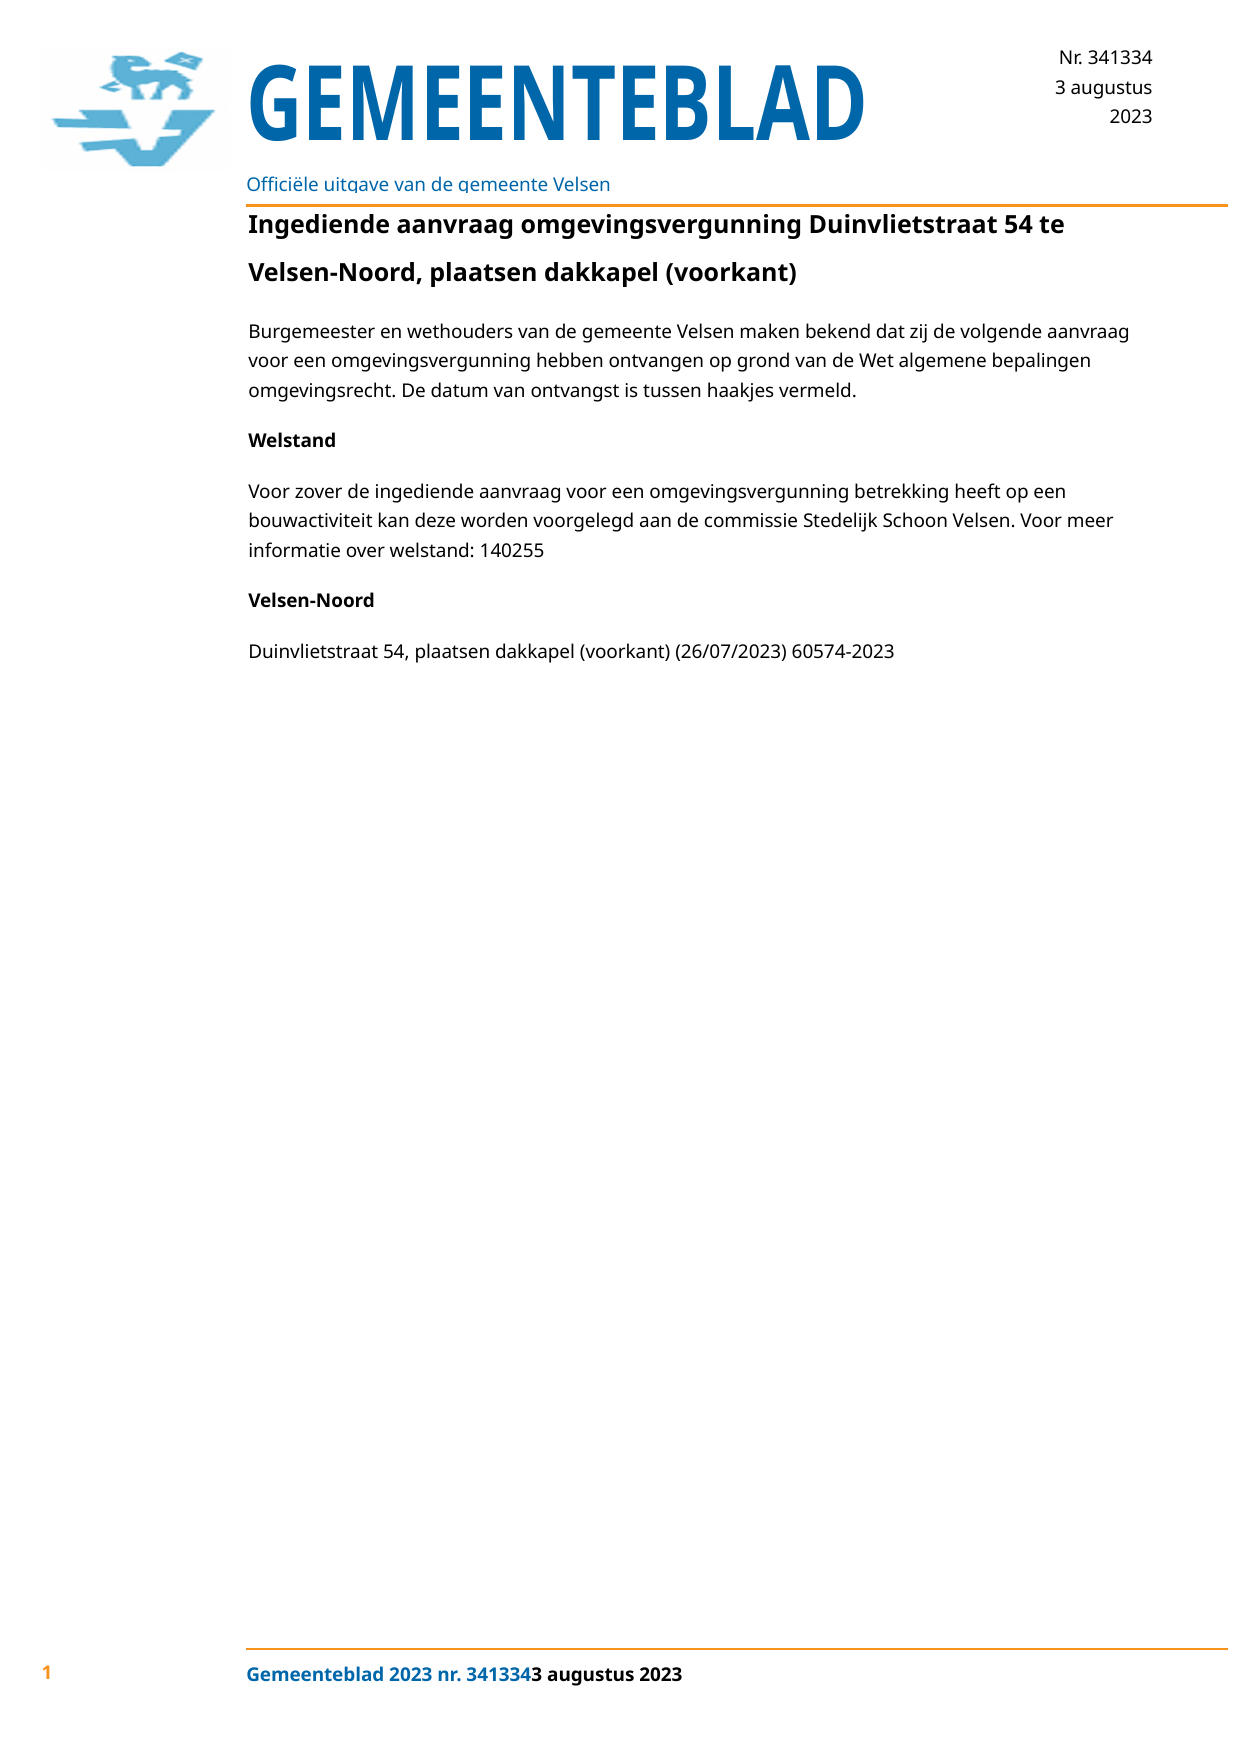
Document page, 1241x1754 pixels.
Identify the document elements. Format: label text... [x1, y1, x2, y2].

text Voor zover de ingediende aanvraag voor een omgevingsvergunning betrekking heeft op een bouwactiviteit kan deze worden voorgelegd aan de commissie Stedelijk Schoon Velsen. Voor meer informatie over welstand: 140255 [248, 478, 1152, 563]
text Ingediende aanvraag omgevingsvergunning Duinvlietstraat 54 te Velsen-Noord, plaatsen dakkapel (voorkant) [248, 207, 1152, 288]
text Welstand [248, 427, 1152, 453]
text Burgemeester en wethouders van de gemeente Velsen maken bekend dat zij de volgende aanvraag voor een omgevingsvergunning hebben ontvangen op grond van de Wet algemene bepalingen omgevingsrecht. De datum van ontvangst is tussen haakjes vermeld. [248, 318, 1152, 403]
text Velsen-Noord [248, 587, 1152, 613]
text Duinvlietstraat 54, plaatsen dakkapel (voorkant) (26/07/2023) 60574-2023 [248, 638, 1152, 664]
picture [41, 47, 231, 172]
